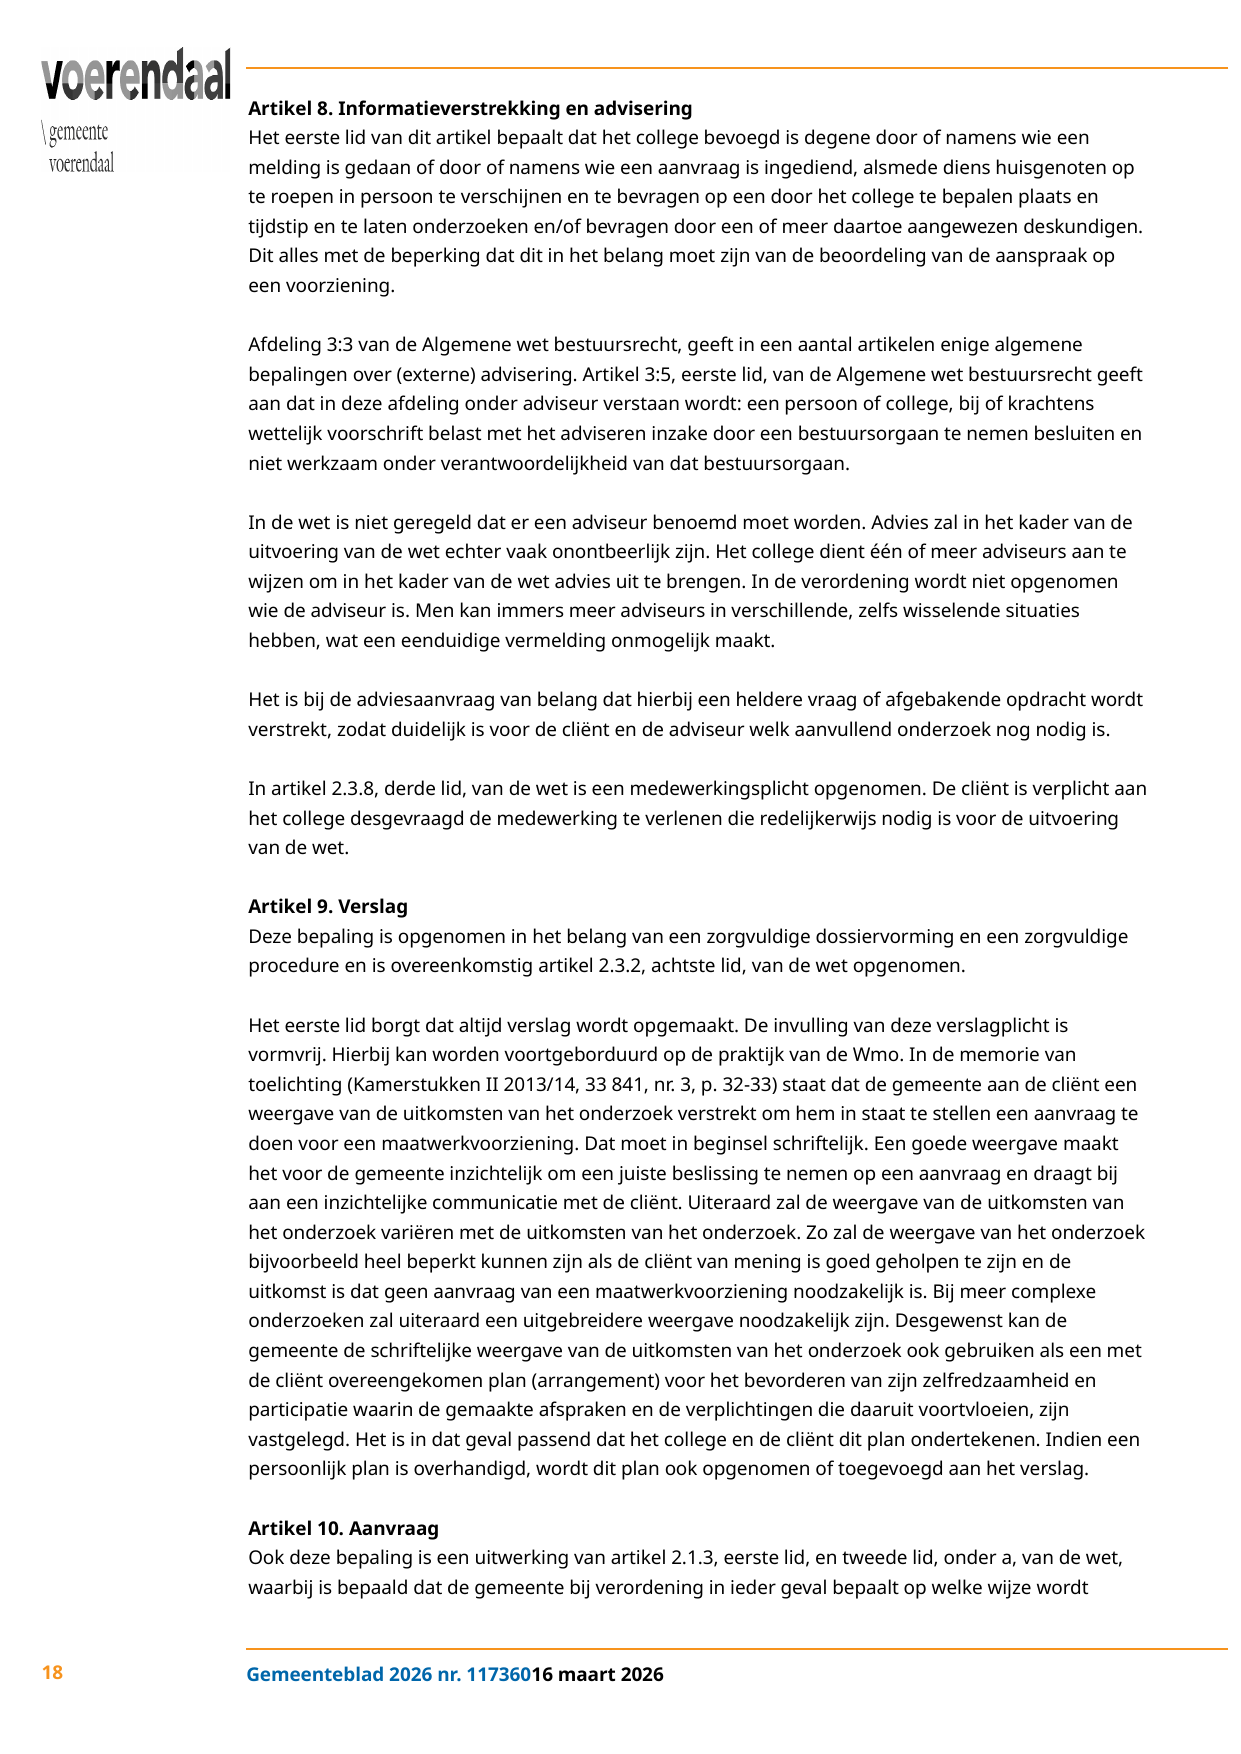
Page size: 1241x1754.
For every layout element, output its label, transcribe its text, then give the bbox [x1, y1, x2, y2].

text In artikel 2.3.8, derde lid, van de wet is een medewerkingsplicht opgenomen. De cliënt is verplicht aan het college desgevraagd de medewerking te verlenen die redelijkerwijs nodig is voor de uitvoering van de wet. [248, 775, 1152, 860]
text Artikel 10. Aanvraag [248, 1515, 1152, 1541]
text Het eerste lid borgt dat altijd verslag wordt opgemaakt. De invulling van deze verslagplicht is vormvrij. Hierbij kan worden voortgeborduurd op de praktijk van de Wmo. In de memorie van toelichting (Kamerstukken II 2013/14, 33 841, nr. 3, p. 32-33) staat dat de gemeente aan de cliënt een weergave van de uitkomsten van het onderzoek verstrekt om hem in staat te stellen een aanvraag te doen voor een maatwerkvoorziening. Dat moet in beginsel schriftelijk. Een goede weergave maakt het voor de gemeente inzichtelijk om een juiste beslissing te nemen op een aanvraag en draagt bij aan een inzichtelijke communicatie met de cliënt. Uiteraard zal de weergave van de uitkomsten van het onderzoek variëren met de uitkomsten van het onderzoek. Zo zal de weergave van het onderzoek bijvoorbeeld heel beperkt kunnen zijn als de cliënt van mening is goed geholpen te zijn en de uitkomst is dat geen aanvraag van een maatwerkvoorziening noodzakelijk is. Bij meer complexe onderzoeken zal uiteraard een uitgebreidere weergave noodzakelijk zijn. Desgewenst kan de gemeente de schriftelijke weergave van de uitkomsten van het onderzoek ook gebruiken als een met de cliënt overeengekomen plan (arrangement) voor het bevorderen van zijn zelfredzaamheid en participatie waarin de gemaakte afspraken en de verplichtingen die daaruit voortvloeien, zijn vastgelegd. Het is in dat geval passend dat het college en de cliënt dit plan ondertekenen. Indien een persoonlijk plan is overhandigd, wordt dit plan ook opgenomen of toegevoegd aan het verslag. [248, 1012, 1152, 1481]
text Het eerste lid van dit artikel bepaalt dat het college bevoegd is degene door of namens wie een melding is gedaan of door of namens wie een aanvraag is ingediend, alsmede diens huisgenoten op te roepen in persoon te verschijnen en te bevragen op een door het college te bepalen plaats en tijdstip en te laten onderzoeken en/of bevragen door een of meer daartoe aangewezen deskundigen. Dit alles met de beperking dat dit in het belang moet zijn van de beoordeling van de aanspraak op een voorziening. [248, 124, 1152, 298]
text Het is bij de adviesaanvraag van belang dat hierbij een heldere vraag of afgebakende opdracht wordt verstrekt, zodat duidelijk is voor de cliënt en de adviseur welk aanvullend onderzoek nog nodig is. [248, 686, 1152, 742]
picture [41, 47, 231, 172]
text Artikel 8. Informatieverstrekking en advisering [248, 95, 1152, 121]
text In de wet is niet geregeld dat er een adviseur benoemd moet worden. Advies zal in het kader van de uitvoering van de wet echter vaak onontbeerlijk zijn. Het college dient één of meer adviseurs aan te wijzen om in het kader van de wet advies uit te brengen. In de verordening wordt niet opgenomen wie de adviseur is. Men kan immers meer adviseurs in verschillende, zelfs wisselende situaties hebben, wat een eenduidige vermelding onmogelijk maakt. [248, 509, 1152, 653]
text Deze bepaling is opgenomen in het belang van een zorgvuldige dossiervorming en een zorgvuldige procedure en is overeenkomstig artikel 2.3.2, achtste lid, van de wet opgenomen. [248, 923, 1152, 978]
text Afdeling 3:3 van de Algemene wet bestuursrecht, geeft in een aantal artikelen enige algemene bepalingen over (externe) advisering. Artikel 3:5, eerste lid, van de Algemene wet bestuursrecht geeft aan dat in deze afdeling onder adviseur verstaan wordt: een persoon of college, bij of krachtens wettelijk voorschrift belast met het adviseren inzake door een bestuursorgaan te nemen besluiten en niet werkzaam onder verantwoordelijkheid van dat bestuursorgaan. [248, 331, 1152, 476]
text Artikel 9. Verslag [248, 893, 1152, 919]
text Ook deze bepaling is een uitwerking van artikel 2.1.3, eerste lid, en tweede lid, onder a, van de wet, waarbij is bepaald dat de gemeente bij verordening in ieder geval bepaalt op welke wijze wordt [248, 1544, 1152, 1600]
